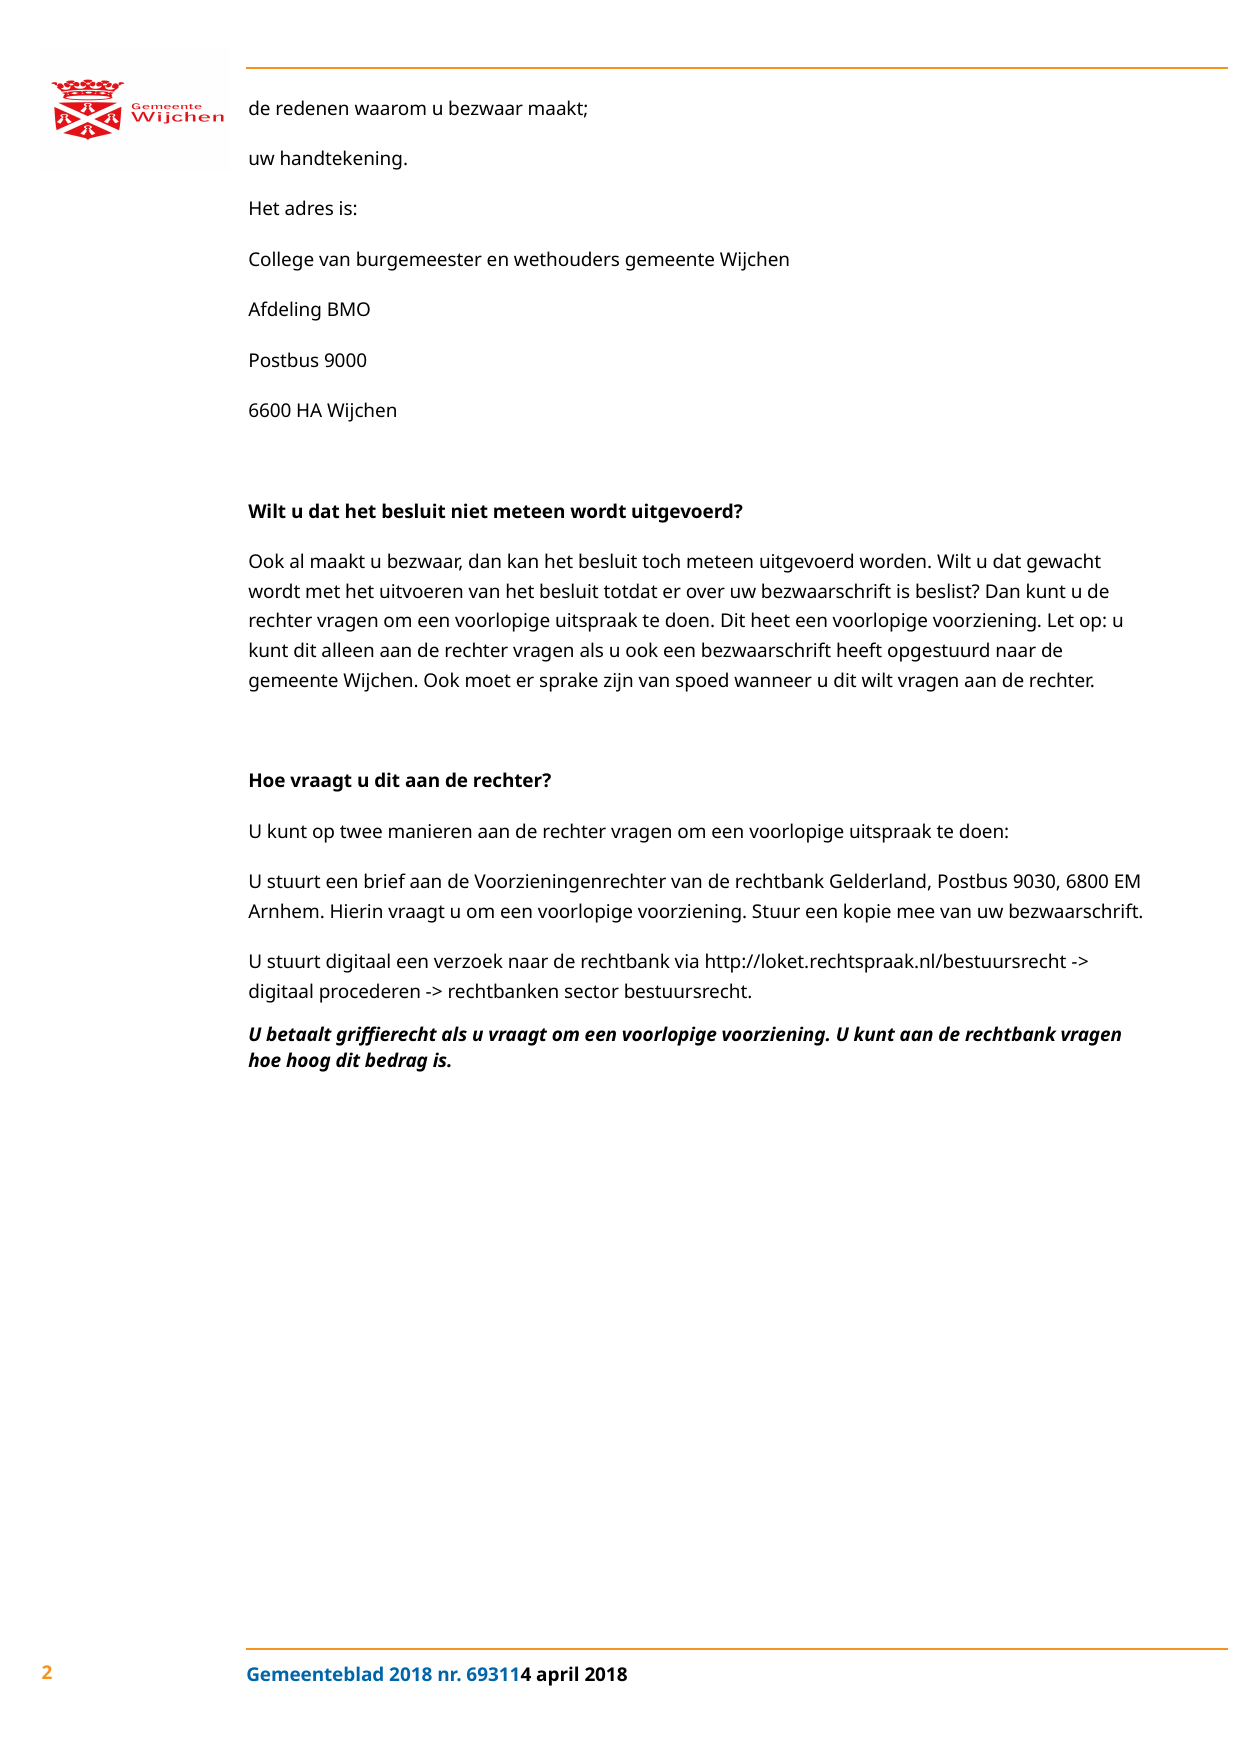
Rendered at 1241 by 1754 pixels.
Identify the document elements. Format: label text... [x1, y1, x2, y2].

text de redenen waarom u bezwaar maakt; [248, 95, 1152, 121]
text Hoe vraagt u dit aan de rechter? [248, 768, 1152, 793]
text U betaalt griffierecht als u vraagt om een voorlopige voorziening. U kunt aan de rechtbank vragen hoe hoog dit bedrag is. [248, 1021, 1152, 1073]
text Ook al maakt u bezwaar, dan kan het besluit toch meteen uitgevoerd worden. Wilt u dat gewacht wordt met het uitvoeren van het besluit totdat er over uw bezwaarschrift is beslist? Dan kunt u de rechter vragen om een voorlopige uitspraak te doen. Dit heet een voorlopige voorziening. Let op: u kunt dit alleen aan de rechter vragen als u ook een bezwaarschrift heeft opgestuurd naar de gemeente Wijchen. Ook moet er sprake zijn van spoed wanneer u dit wilt vragen aan de rechter. [248, 548, 1152, 693]
text Wilt u dat het besluit niet meteen wordt uitgevoerd? [248, 498, 1152, 524]
text College van burgemeester en wethouders gemeente Wijchen [248, 246, 1152, 272]
text Postbus 9000 [248, 347, 1152, 373]
text U kunt op twee manieren aan de rechter vragen om een voorlopige uitspraak te doen: [248, 818, 1152, 844]
picture [41, 47, 231, 172]
text Het adres is: [248, 196, 1152, 221]
text Afdeling BMO [248, 296, 1152, 322]
text uw handtekening. [248, 145, 1152, 171]
text U stuurt digitaal een verzoek naar de rechtbank via http://loket.rechtspraak.nl/bestuursrecht -> digitaal procederen -> rechtbanken sector bestuursrecht. [248, 948, 1152, 1004]
text 6600 HA Wijchen [248, 397, 1152, 423]
text U stuurt een brief aan de Voorzieningenrechter van de rechtbank Gelderland, Postbus 9030, 6800 EM Arnhem. Hierin vraagt u om een voorlopige voorziening. Stuur een kopie mee van uw bezwaarschrift. [248, 868, 1152, 924]
